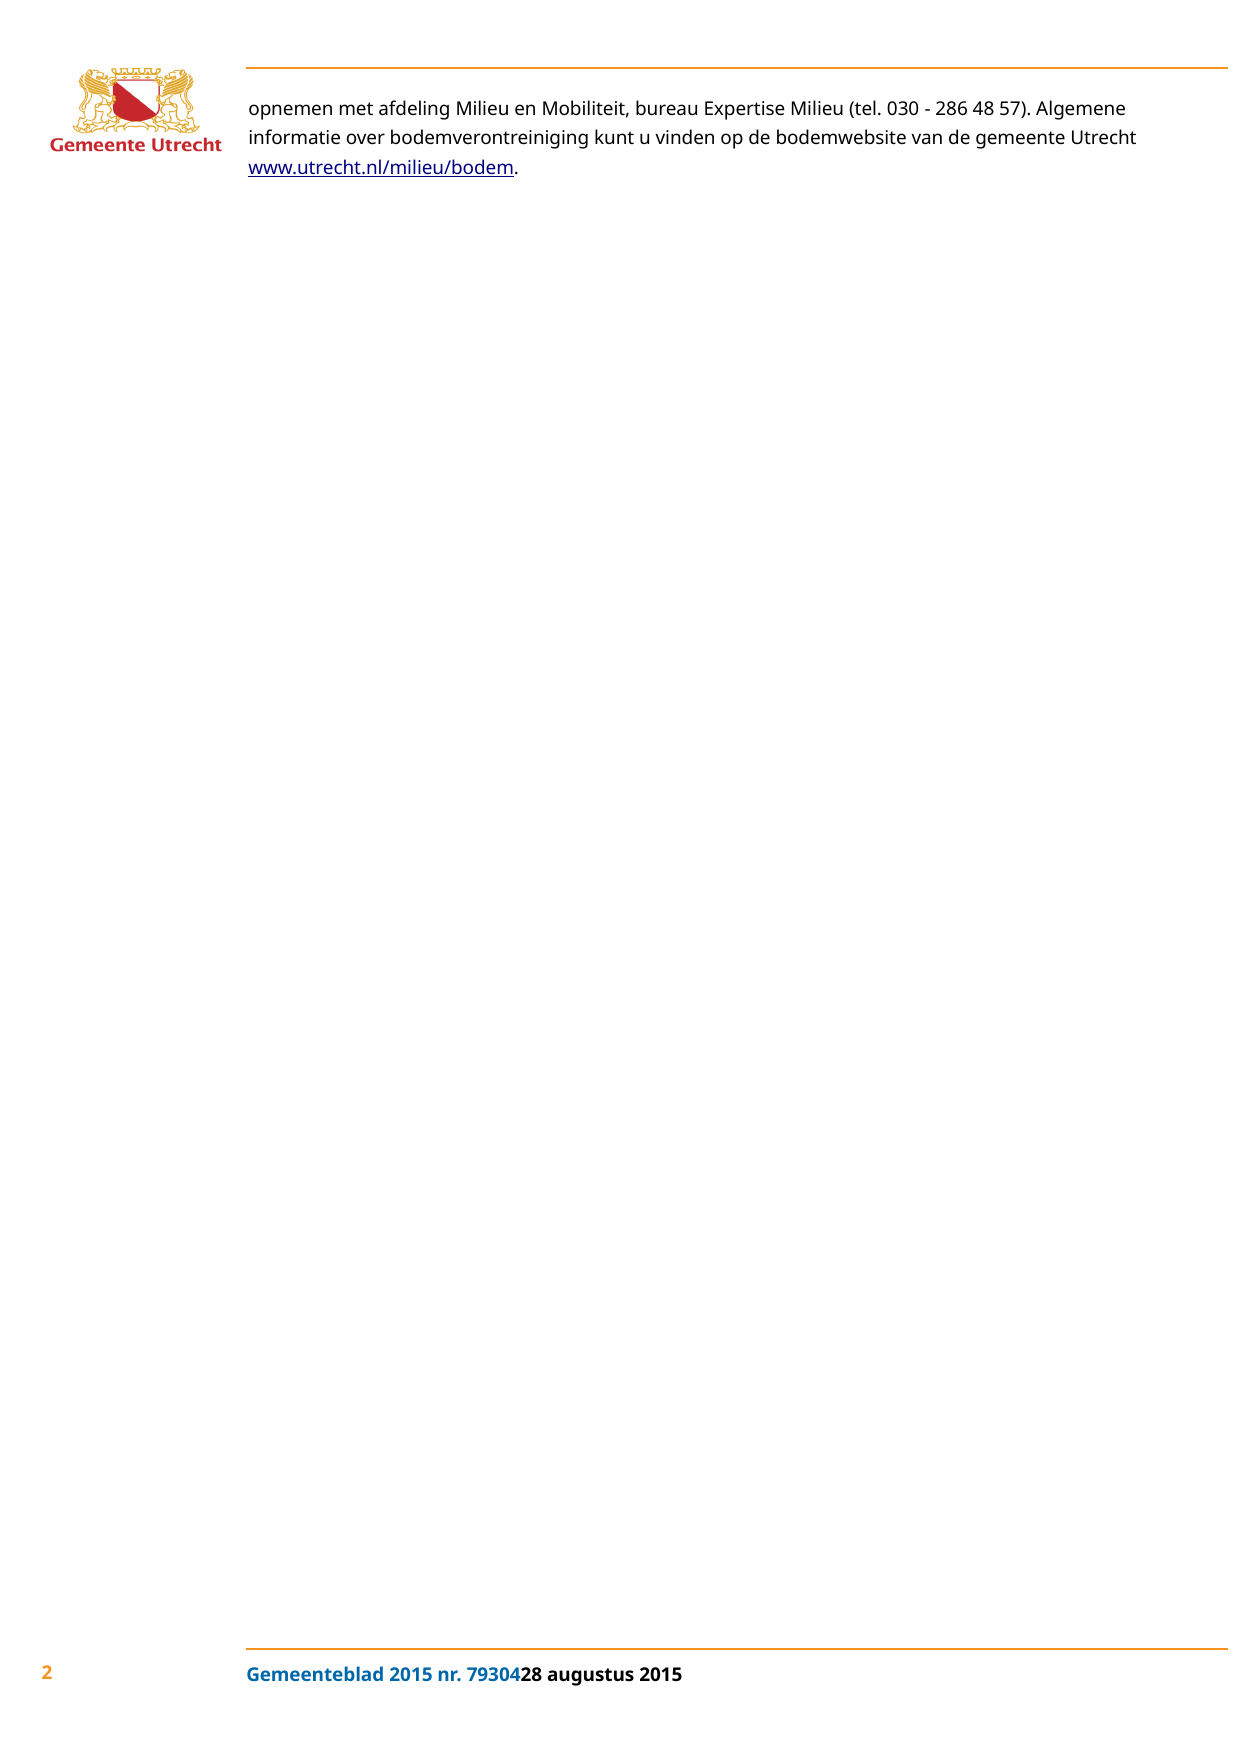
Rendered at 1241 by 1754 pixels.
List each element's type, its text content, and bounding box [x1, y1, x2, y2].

picture [41, 47, 231, 172]
text opnemen met afdeling Milieu en Mobiliteit, bureau Expertise Milieu (tel. 030 ‑ 286 48 57). Algemene informatie over bodemverontreiniging kunt u vinden op de bodemwebsite van de gemeente Utrecht www.utrecht.nl/milieu/bodem. [248, 95, 1152, 180]
